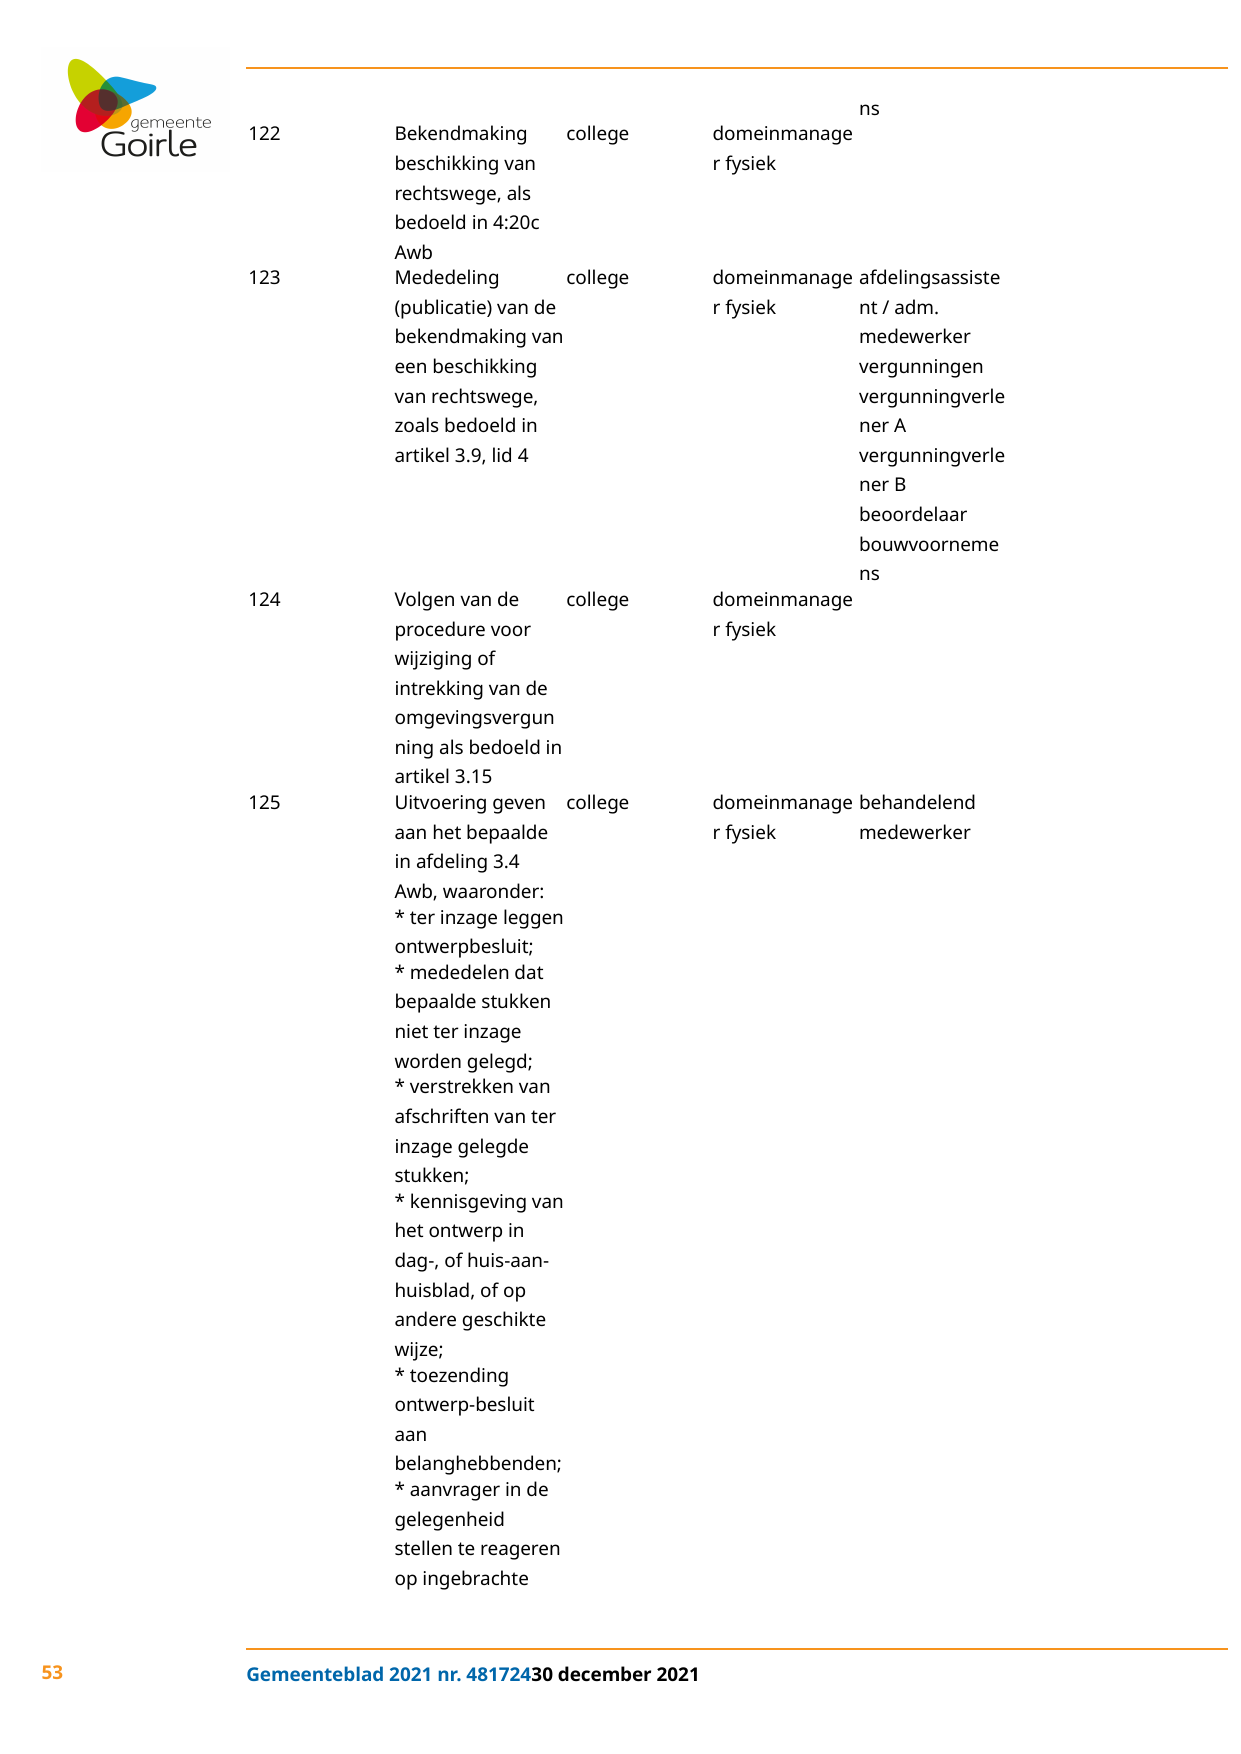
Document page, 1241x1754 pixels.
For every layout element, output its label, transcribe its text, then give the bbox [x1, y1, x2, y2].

table_cell [1005, 586, 1152, 789]
table_cell college [566, 121, 712, 264]
table_cell 125 [248, 789, 394, 1591]
table_cell [713, 1074, 859, 1188]
table_cell domeinmanager fysiek [713, 265, 859, 586]
table_cell [1005, 95, 1152, 121]
table_cell * verstrekken van afschriften van ter inzage gelegde stukken; [394, 1074, 566, 1188]
table_cell college [566, 586, 712, 789]
table_cell [713, 1362, 859, 1476]
table_cell [1005, 789, 1152, 1591]
table_cell afdelingsassistent / adm. medewerker vergunningen vergunningverlener A vergunningverlener B beoordelaar bouwvoornemens [859, 265, 1005, 586]
table_cell Bekendmaking beschikking van rechtswege, als bedoeld in 4:20c Awb [394, 121, 566, 264]
table_cell Mededeling (publicatie) van de bekendmaking van een beschikking van rechtswege, zoals bedoeld in artikel 3.9, lid 4 [394, 265, 566, 586]
table_cell Volgen van de procedure voor wijziging of intrekking van de omgevingsvergunning als bedoeld in artikel 3.15 [394, 586, 566, 789]
table_cell [713, 904, 859, 959]
picture [41, 47, 231, 172]
table_cell [1005, 121, 1152, 264]
table_cell [713, 1476, 859, 1591]
table_cell behandelend medewerker [859, 789, 1005, 1591]
table_cell [713, 1188, 859, 1362]
table_cell [394, 95, 566, 121]
table_cell [859, 586, 1005, 789]
table_cell ns [859, 95, 1005, 121]
table_cell college [566, 789, 712, 1591]
table_cell * kennisgeving van het ontwerp in dag-, of huis-aan-huisblad, of op andere geschikte wijze; [394, 1188, 566, 1362]
table_cell 124 [248, 586, 394, 789]
table_cell * toezending ontwerp-besluit aan belanghebbenden; [394, 1362, 566, 1476]
table_cell [248, 95, 394, 121]
table_cell [713, 95, 859, 121]
table_cell college [566, 265, 712, 586]
table_cell domeinmanager fysiek [713, 789, 859, 904]
table_cell domeinmanager fysiek [713, 121, 859, 264]
table_cell * ter inzage leggen ontwerpbesluit; [394, 904, 566, 959]
table_cell [1005, 265, 1152, 586]
table_cell 123 [248, 265, 394, 586]
table_cell 122 [248, 121, 394, 264]
table_cell domeinmanager fysiek [713, 586, 859, 789]
table_cell [859, 121, 1005, 264]
table_cell [713, 959, 859, 1074]
table_cell [566, 95, 712, 121]
table_cell * aanvrager in de gelegenheid stellen te reageren op ingebrachte [394, 1476, 566, 1591]
table_cell * mededelen dat bepaalde stukken niet ter inzage worden gelegd; [394, 959, 566, 1074]
table_cell Uitvoering geven aan het bepaalde in afdeling 3.4 Awb, waaronder: [394, 789, 566, 904]
